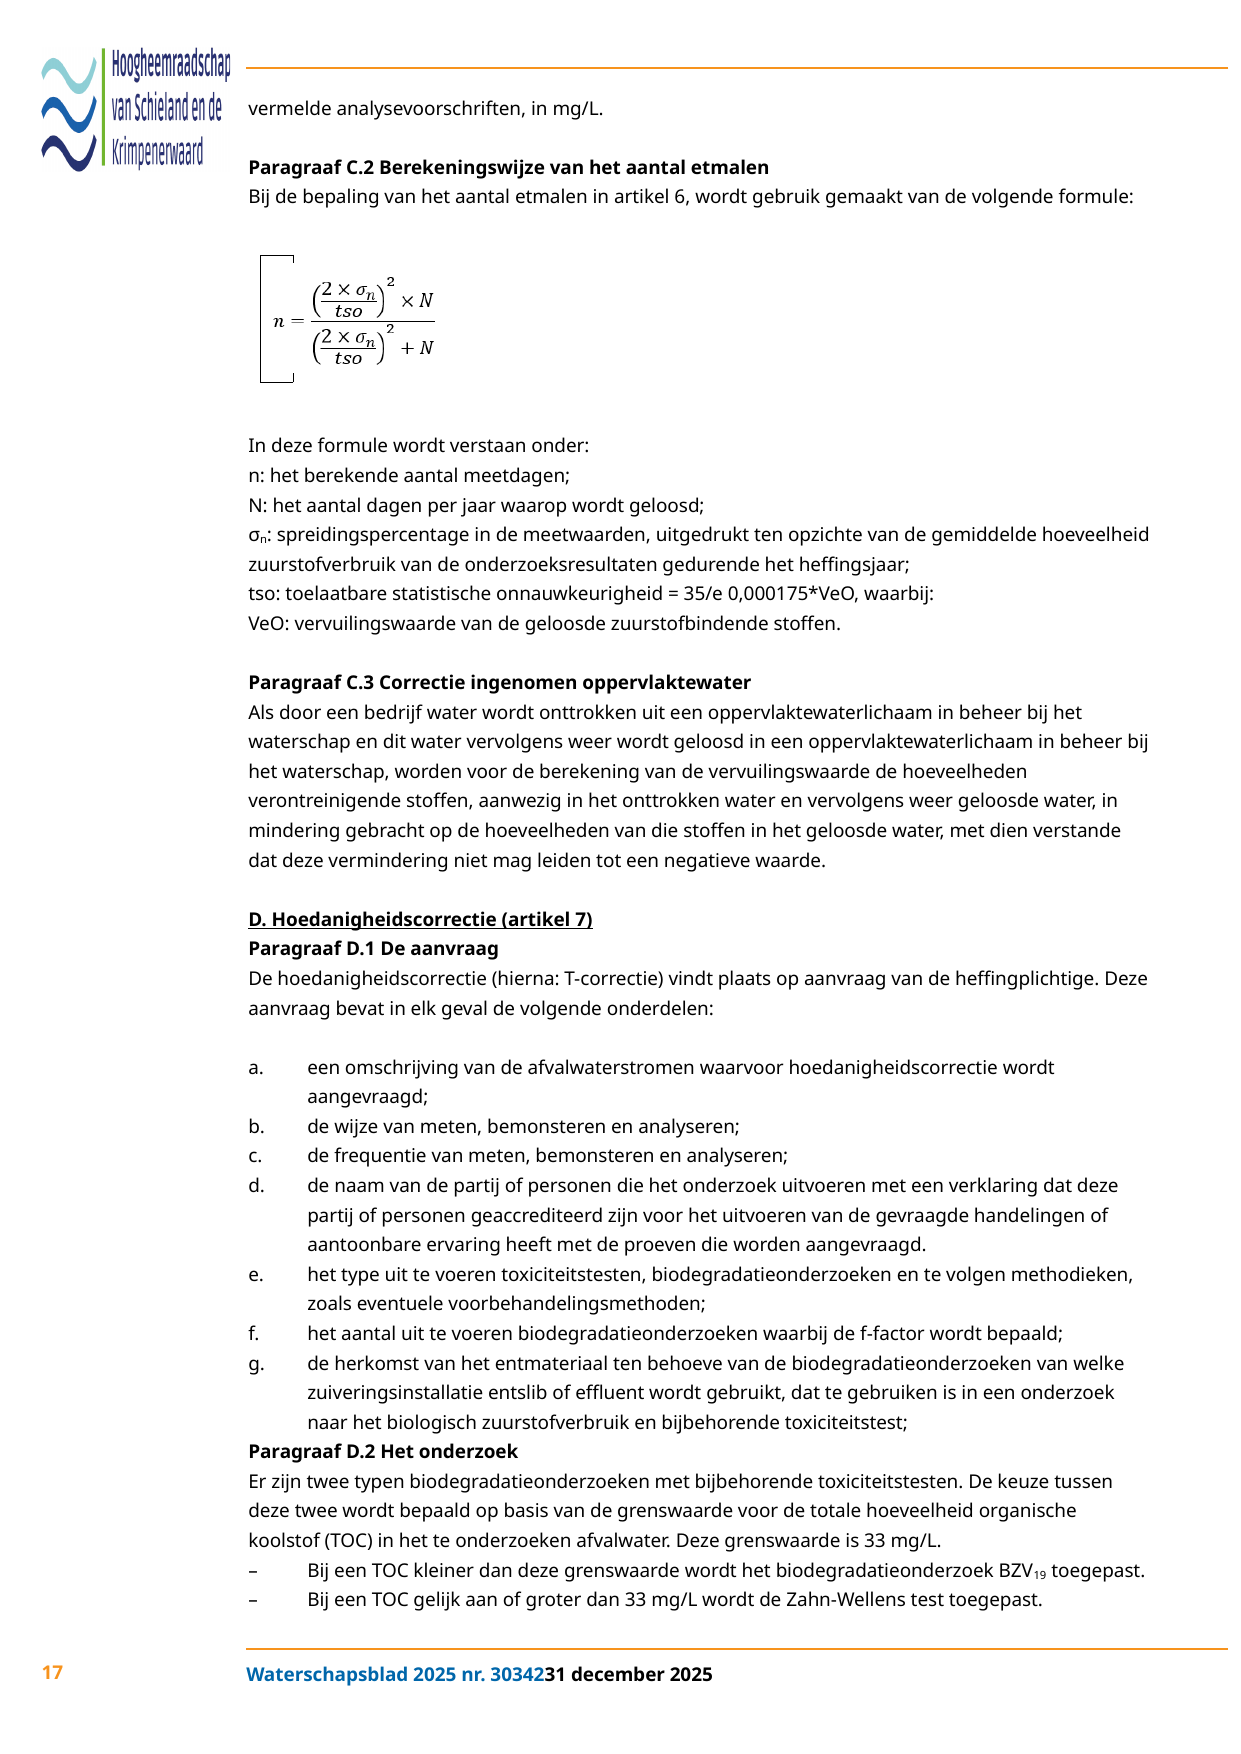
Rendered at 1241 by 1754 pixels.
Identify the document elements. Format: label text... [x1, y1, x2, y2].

text Paragraaf D.2 Het onderzoek [248, 1438, 1152, 1464]
text Paragraaf C.2 Berekeningswijze van het aantal etmalen [248, 154, 1152, 180]
text Bij de bepaling van het aantal etmalen in artikel 6, wordt gebruik gemaakt van de volgende formule: [248, 183, 1152, 209]
list de herkomst van het entmateriaal ten behoeve van de biodegradatieonderzoeken van welke zuiveringsinstallatie entslib of effluent wordt gebruikt, dat te gebruiken is in een onderzoek naar het biologisch zuurstofverbruik en bijbehorende toxiciteitstest; [248, 1350, 1152, 1435]
text N: het aantal dagen per jaar waarop wordt geloosd; [248, 492, 1152, 518]
text σn: spreidingspercentage in de meetwaarden, uitgedrukt ten opzichte van de gemiddelde hoeveelheid zuurstofverbruik van de onderzoeksresultaten gedurende het heffingsjaar; [248, 521, 1152, 577]
picture [41, 47, 231, 172]
list het type uit te voeren toxiciteitstesten, biodegradatieonderzoeken en te volgen methodieken, zoals eventuele voorbehandelingsmethoden; [248, 1261, 1152, 1316]
list de frequentie van meten, bemonsteren en analyseren; [248, 1143, 1152, 1168]
text D. Hoedanigheidscorrectie (artikel 7) [248, 906, 1152, 932]
text tso: toelaatbare statistische onnauwkeurigheid = 35/e 0,000175*VeO, waarbij: [248, 581, 1152, 606]
text vermelde analysevoorschriften, in mg/L. [248, 95, 1152, 121]
text Als door een bedrijf water wordt onttrokken uit een oppervlaktewaterlichaam in beheer bij het waterschap en dit water vervolgens weer wordt geloosd in een oppervlaktewaterlichaam in beheer bij het waterschap, worden voor de berekening van de vervuilingswaarde de hoeveelheden verontreinigende stoffen, aanwezig in het onttrokken water en vervolgens weer geloosde water, in mindering gebracht op de hoeveelheden van die stoffen in het geloosde water, met dien verstande dat deze vermindering niet mag leiden tot een negatieve waarde. [248, 699, 1152, 873]
list de wijze van meten, bemonsteren en analyseren; [248, 1113, 1152, 1139]
text De hoedanigheidscorrectie (hierna: T-correctie) vindt plaats op aanvraag van de heffingplichtige. Deze aanvraag bevat in elk geval de volgende onderdelen: [248, 965, 1152, 1021]
text n: het berekende aantal meetdagen; [248, 462, 1152, 488]
list Bij een TOC kleiner dan deze grenswaarde wordt het biodegradatieonderzoek BZV19 toegepast. [248, 1557, 1152, 1583]
text In deze formule wordt verstaan onder: [248, 433, 1152, 458]
picture [268, 263, 447, 373]
list Bij een TOC gelijk aan of groter dan 33 mg/L wordt de Zahn-Wellens test toegepast. [248, 1586, 1152, 1612]
text Paragraaf C.3 Correctie ingenomen oppervlaktewater [248, 669, 1152, 695]
text VeO: vervuilingswaarde van de geloosde zuurstofbindende stoffen. [248, 610, 1152, 636]
text Paragraaf D.1 De aanvraag [248, 936, 1152, 961]
list de naam van de partij of personen die het onderzoek uitvoeren met een verklaring dat deze partij of personen geaccrediteerd zijn voor het uitvoeren van de gevraagde handelingen of aantoonbare ervaring heeft met de proeven die worden aangevraagd. [248, 1172, 1152, 1257]
list het aantal uit te voeren biodegradatieonderzoeken waarbij de f-factor wordt bepaald; [248, 1320, 1152, 1346]
text Er zijn twee typen biodegradatieonderzoeken met bijbehorende toxiciteitstesten. De keuze tussen deze twee wordt bepaald op basis van de grenswaarde voor de totale hoeveelheid organische koolstof (TOC) in het te onderzoeken afvalwater. Deze grenswaarde is 33 mg/L. [248, 1468, 1152, 1553]
list een omschrijving van de afvalwaterstromen waarvoor hoedanigheidscorrectie wordt aangevraagd; [248, 1054, 1152, 1109]
